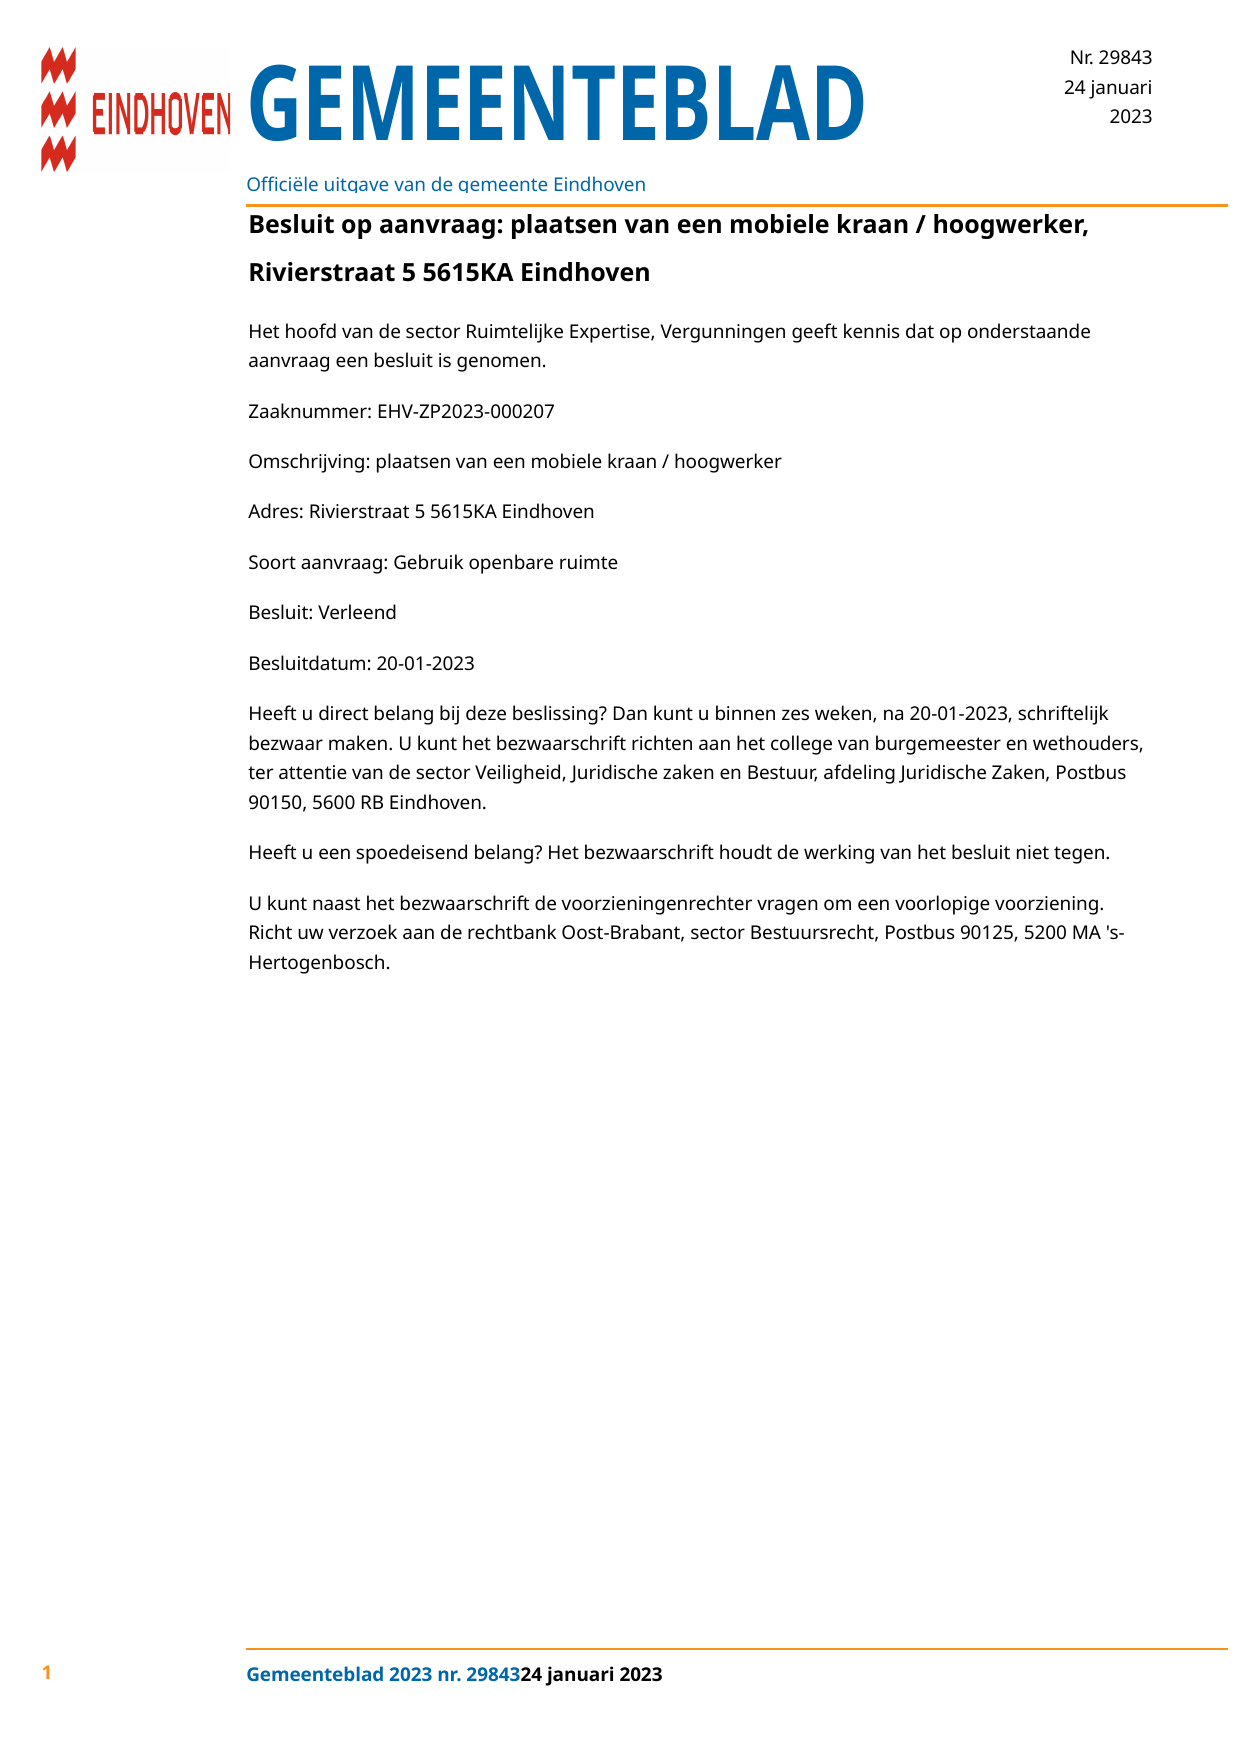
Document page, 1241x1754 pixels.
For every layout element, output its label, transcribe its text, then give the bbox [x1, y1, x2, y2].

text Besluitdatum: 20-01-2023 [248, 650, 1152, 676]
text Besluit op aanvraag: plaatsen van een mobiele kraan / hoogwerker, Rivierstraat 5 5615KA Eindhoven [248, 207, 1152, 288]
picture [41, 47, 231, 172]
text Omschrijving: plaatsen van een mobiele kraan / hoogwerker [248, 448, 1152, 474]
text Het hoofd van de sector Ruimtelijke Expertise, Vergunningen geeft kennis dat op onderstaande aanvraag een besluit is genomen. [248, 318, 1152, 373]
text U kunt naast het bezwaarschrift de voorzieningenrechter vragen om een voorlopige voorziening. Richt uw verzoek aan de rechtbank Oost-Brabant, sector Bestuursrecht, Postbus 90125, 5200 MA 's-Hertogenbosch. [248, 890, 1152, 975]
text Soort aanvraag: Gebruik openbare ruimte [248, 549, 1152, 575]
text Heeft u direct belang bij deze beslissing? Dan kunt u binnen zes weken, na 20-01-2023, schriftelijk bezwaar maken. U kunt het bezwaarschrift richten aan het college van burgemeester en wethouders, ter attentie van de sector Veiligheid, Juridische zaken en Bestuur, afdeling Juridische Zaken, Postbus 90150, 5600 RB Eindhoven. [248, 700, 1152, 815]
text Zaaknummer: EHV-ZP2023-000207 [248, 398, 1152, 424]
text Adres: Rivierstraat 5 5615KA Eindhoven [248, 499, 1152, 524]
text Besluit: Verleend [248, 599, 1152, 625]
text Heeft u een spoedeisend belang? Het bezwaarschrift houdt de werking van het besluit niet tegen. [248, 839, 1152, 865]
